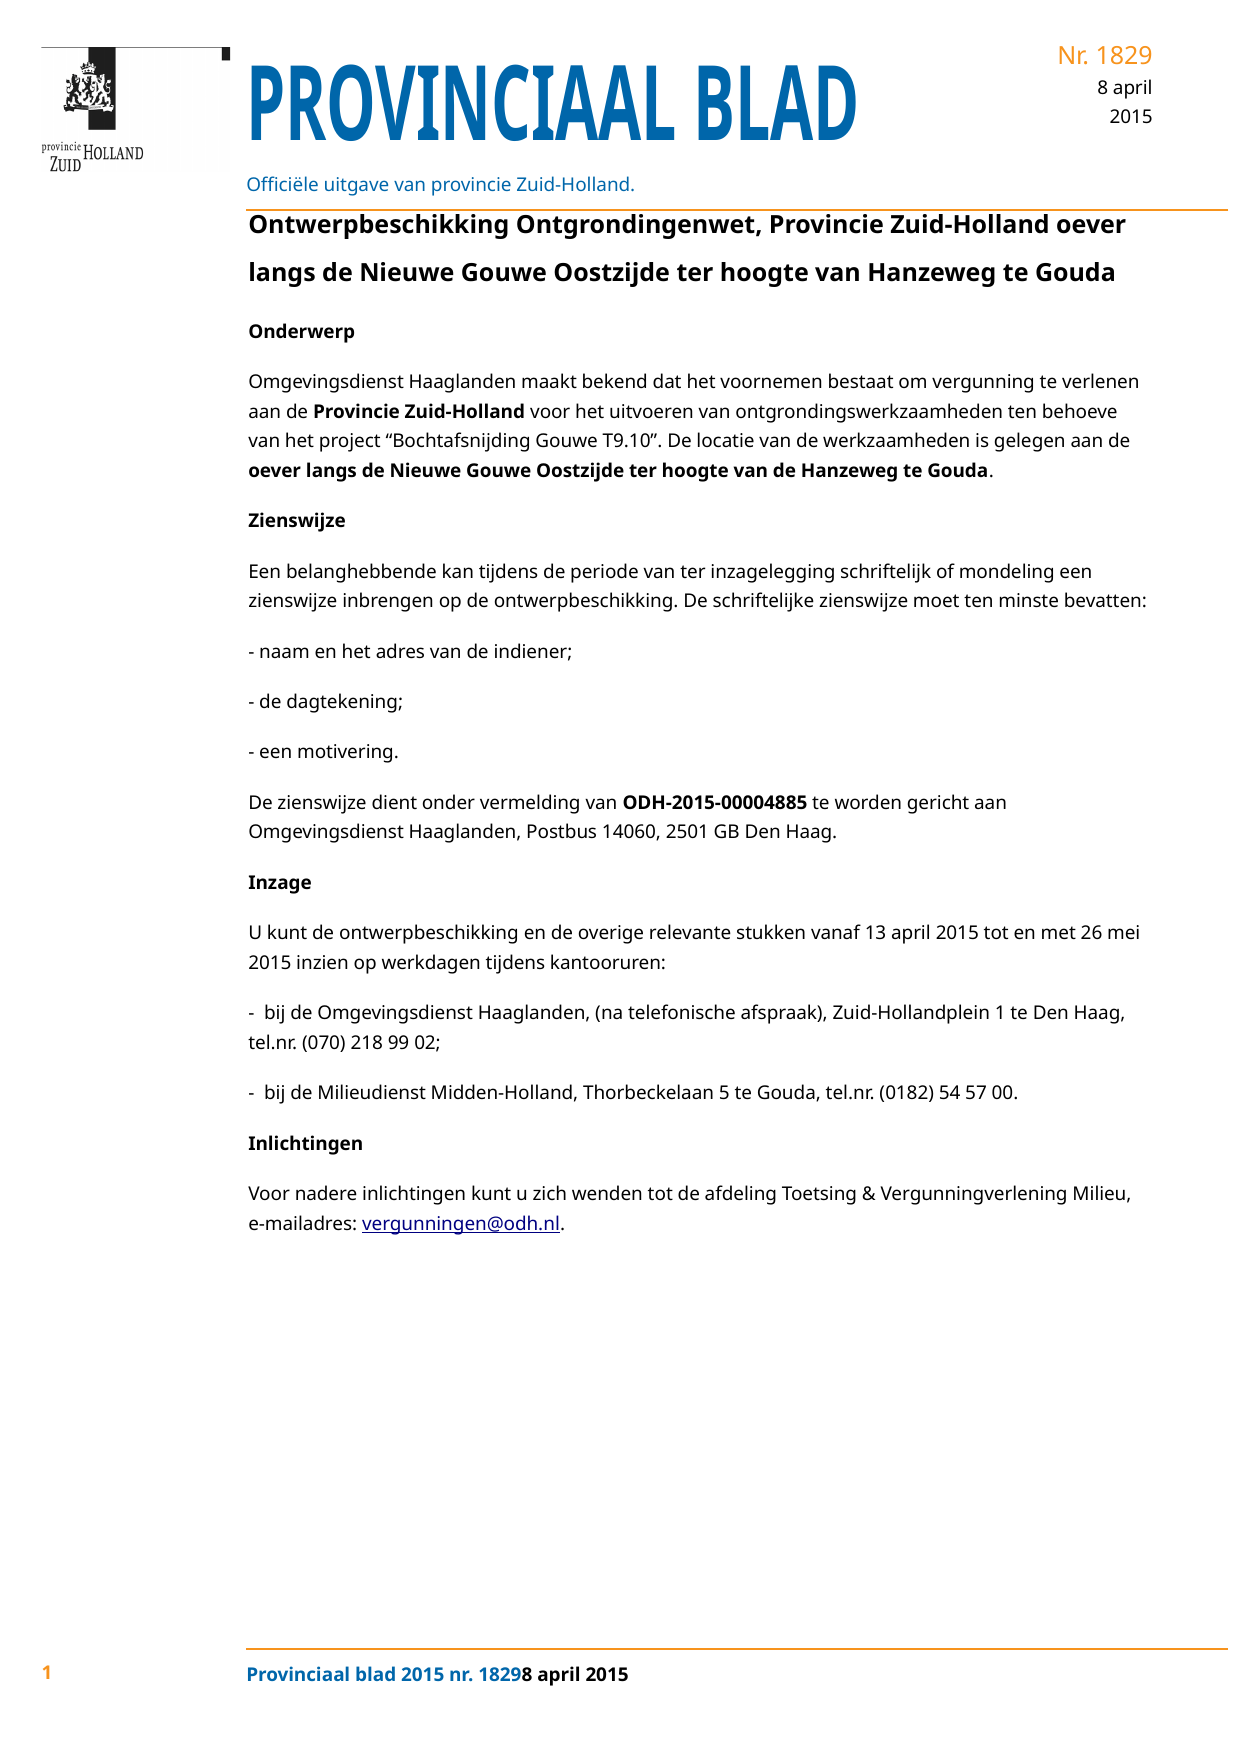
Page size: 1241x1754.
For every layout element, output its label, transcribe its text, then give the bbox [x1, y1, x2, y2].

text Voor nadere inlichtingen kunt u zich wenden tot de afdeling Toetsing & Vergunningverlening Milieu, e-mailadres: vergunningen@odh.nl. [248, 1180, 1152, 1236]
text - een motivering. [248, 739, 1152, 764]
text Zienswijze [248, 507, 1152, 533]
text U kunt de ontwerpbeschikking en de overige relevante stukken vanaf 13 april 2015 tot en met 26 mei 2015 inzien op werkdagen tijdens kantooruren: [248, 919, 1152, 975]
text - bij de Milieudienst Midden-Holland, Thorbeckelaan 5 te Gouda, tel.nr. (0182) 54 57 00. [248, 1079, 1152, 1105]
text Een belanghebbende kan tijdens de periode van ter inzagelegging schriftelijk of mondeling een zienswijze inbrengen op de ontwerpbeschikking. De schriftelijke zienswijze moet ten minste bevatten: [248, 558, 1152, 613]
text - naam en het adres van de indiener; [248, 638, 1152, 664]
text - bij de Omgevingsdienst Haaglanden, (na telefonische afspraak), Zuid-Hollandplein 1 te Den Haag, tel.nr. (070) 218 99 02; [248, 999, 1152, 1055]
text Inzage [248, 869, 1152, 895]
text Omgevingsdienst Haaglanden maakt bekend dat het voornemen bestaat om vergunning te verlenen aan de Provincie Zuid-Holland voor het uitvoeren van ontgrondingswerkzaamheden ten behoeve van het project “Bochtafsnijding Gouwe T9.10”. De locatie van de werkzaamheden is gelegen aan de oever langs de Nieuwe Gouwe Oostzijde ter hoogte van de Hanzeweg te Gouda. [248, 368, 1152, 483]
text Ontwerpbeschikking Ontgrondingenwet, Provincie Zuid-Holland oever langs de Nieuwe Gouwe Oostzijde ter hoogte van Hanzeweg te Gouda [248, 211, 1152, 288]
text De zienswijze dient onder vermelding van ODH-2015-00004885 te worden gericht aan Omgevingsdienst Haaglanden, Postbus 14060, 2501 GB Den Haag. [248, 789, 1152, 844]
text Onderwerp [248, 318, 1152, 344]
text - de dagtekening; [248, 688, 1152, 714]
text Inlichtingen [248, 1130, 1152, 1156]
picture [41, 47, 231, 172]
